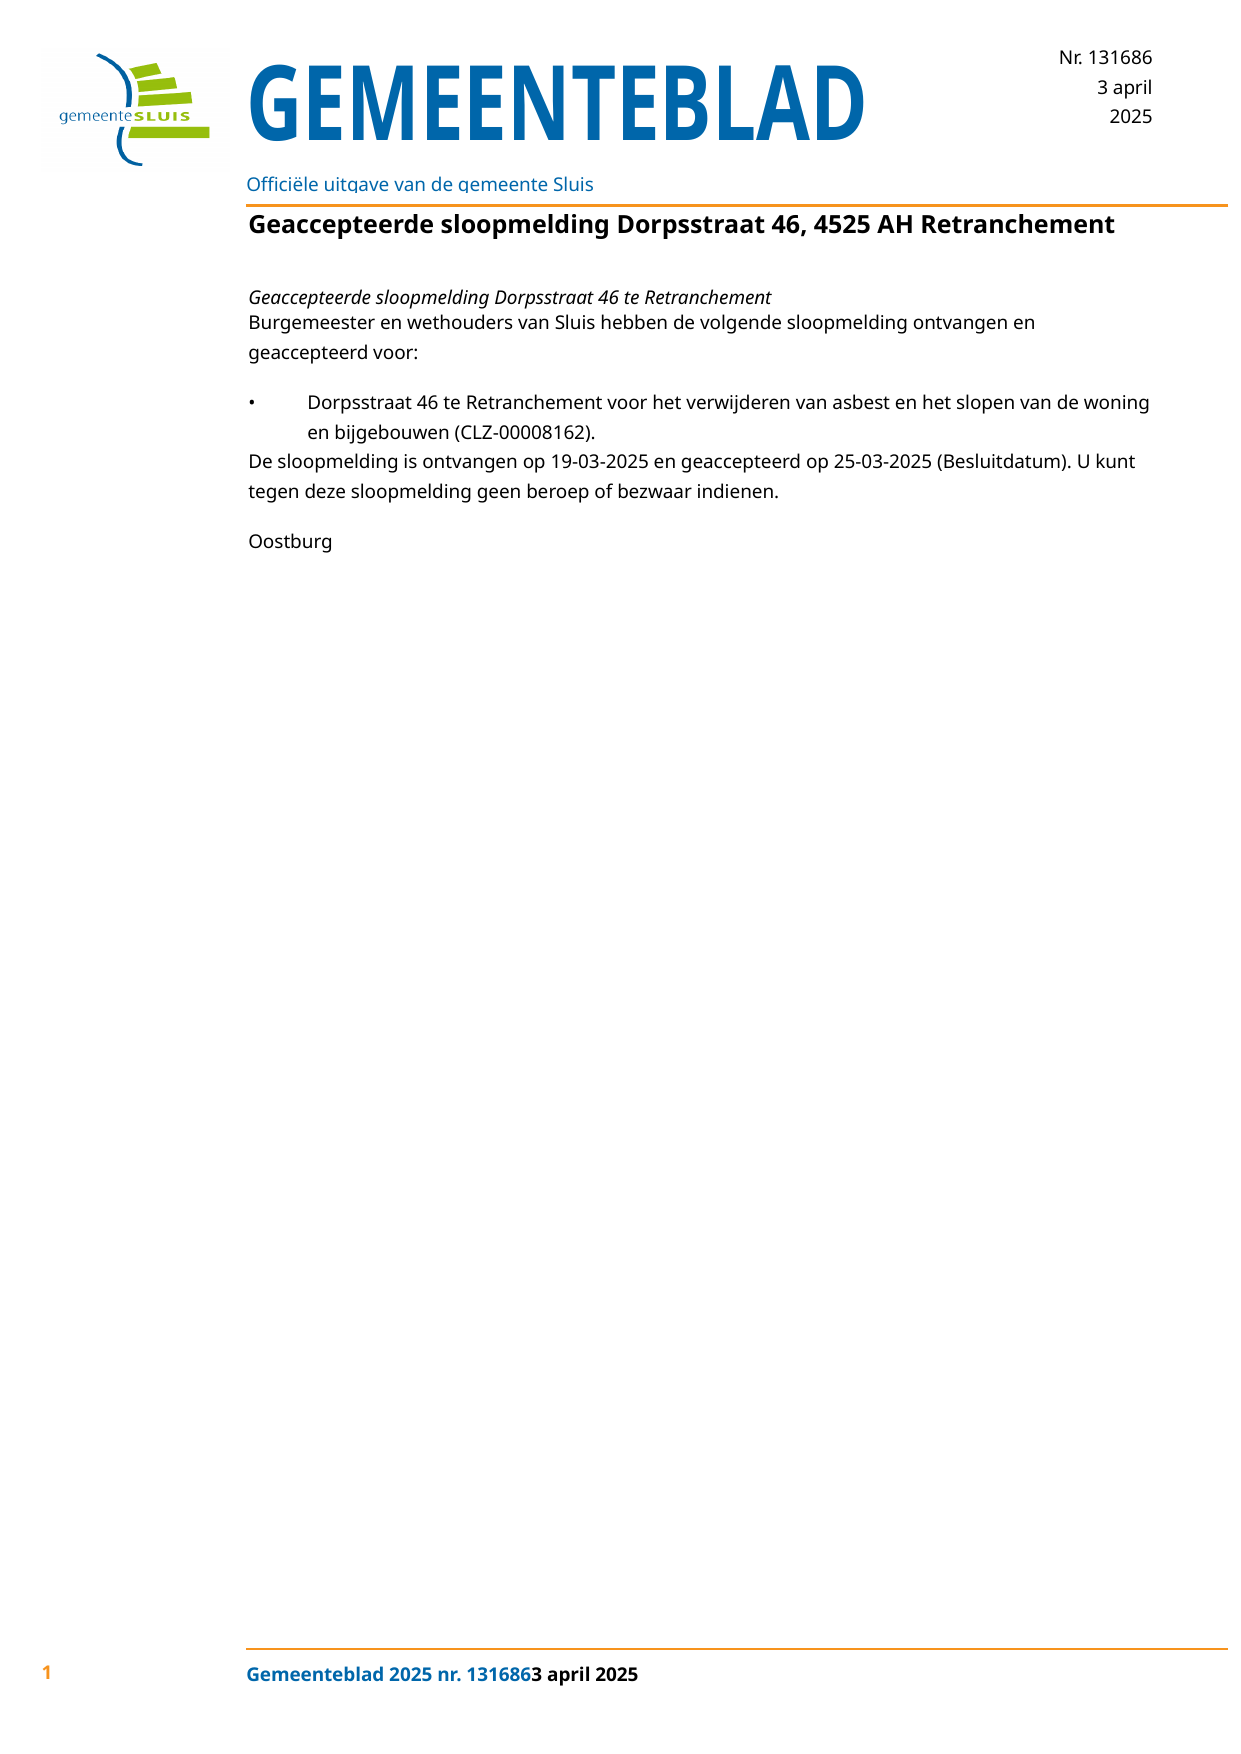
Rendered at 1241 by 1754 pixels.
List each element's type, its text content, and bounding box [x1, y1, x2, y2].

text Oostburg [248, 529, 1152, 554]
text Burgemeester en wethouders van Sluis hebben de volgende sloopmelding ontvangen en geaccepteerd voor: [248, 309, 1152, 365]
text Geaccepteerde sloopmelding Dorpsstraat 46 te Retranchement [248, 284, 1152, 309]
text Geaccepteerde sloopmelding Dorpsstraat 46, 4525 AH Retranchement [248, 207, 1152, 241]
list Dorpsstraat 46 te Retranchement voor het verwijderen van asbest en het slopen van de woning en bijgebouwen (CLZ-00008162). [248, 389, 1152, 445]
text De sloopmelding is ontvangen op 19-03-2025 en geaccepteerd op 25-03-2025 (Besluitdatum). U kunt tegen deze sloopmelding geen beroep of bezwaar indienen. [248, 449, 1152, 504]
picture [41, 47, 231, 172]
